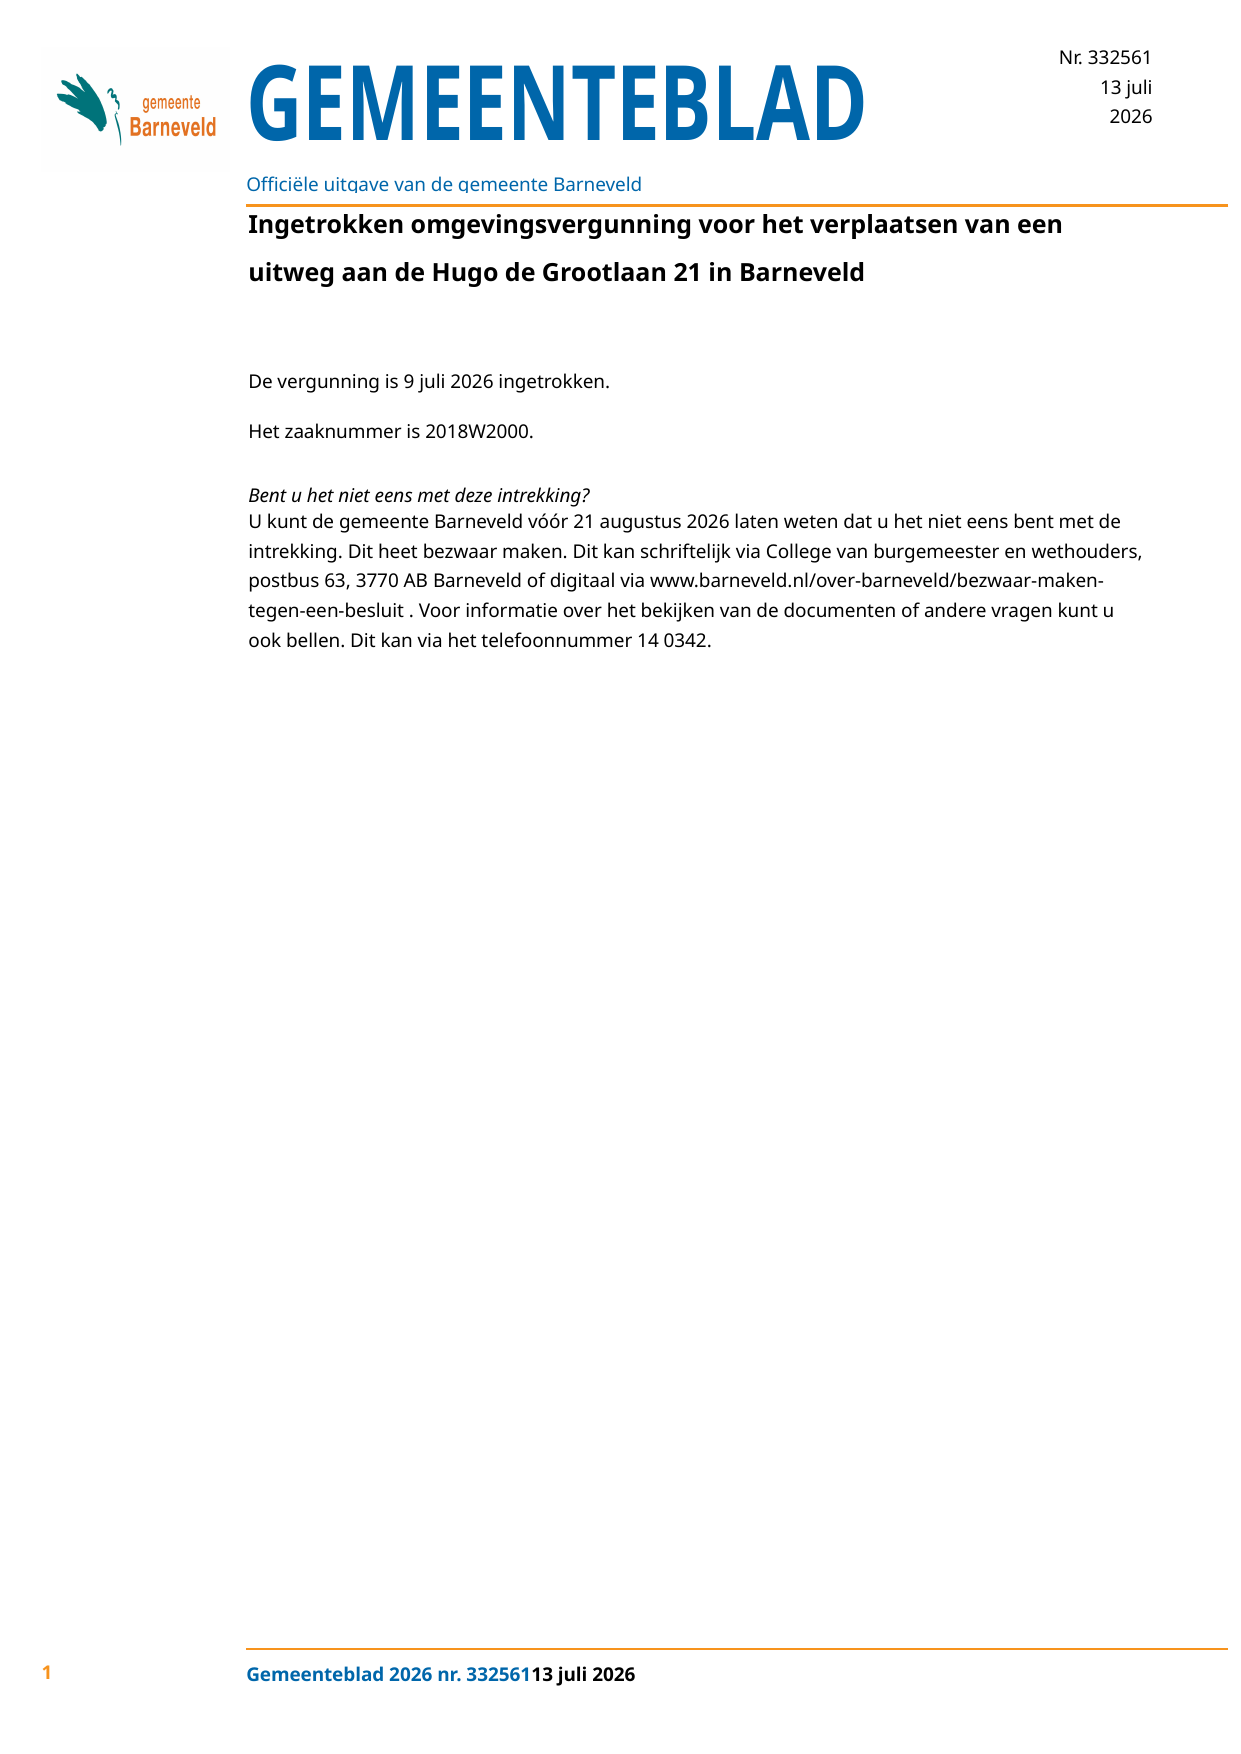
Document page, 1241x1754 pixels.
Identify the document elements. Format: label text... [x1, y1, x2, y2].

text Het zaaknummer is 2018W2000. [248, 419, 1152, 444]
text Bent u het niet eens met deze intrekking? [248, 483, 1152, 508]
picture [41, 47, 231, 172]
text Ingetrokken omgevingsvergunning voor het verplaatsen van een uitweg aan de Hugo de Grootlaan 21 in Barneveld [248, 207, 1152, 288]
text De vergunning is 9 juli 2026 ingetrokken. [248, 368, 1152, 394]
text U kunt de gemeente Barneveld vóór 21 augustus 2026 laten weten dat u het niet eens bent met de intrekking. Dit heet bezwaar maken. Dit kan schriftelijk via College van burgemeester en wethouders, postbus 63, 3770 AB Barneveld of digitaal via www.barneveld.nl/over-barneveld/bezwaar-maken-tegen-een-besluit . Voor informatie over het bekijken van de documenten of andere vragen kunt u ook bellen. Dit kan via het telefoonnummer 14 0342. [248, 508, 1152, 652]
